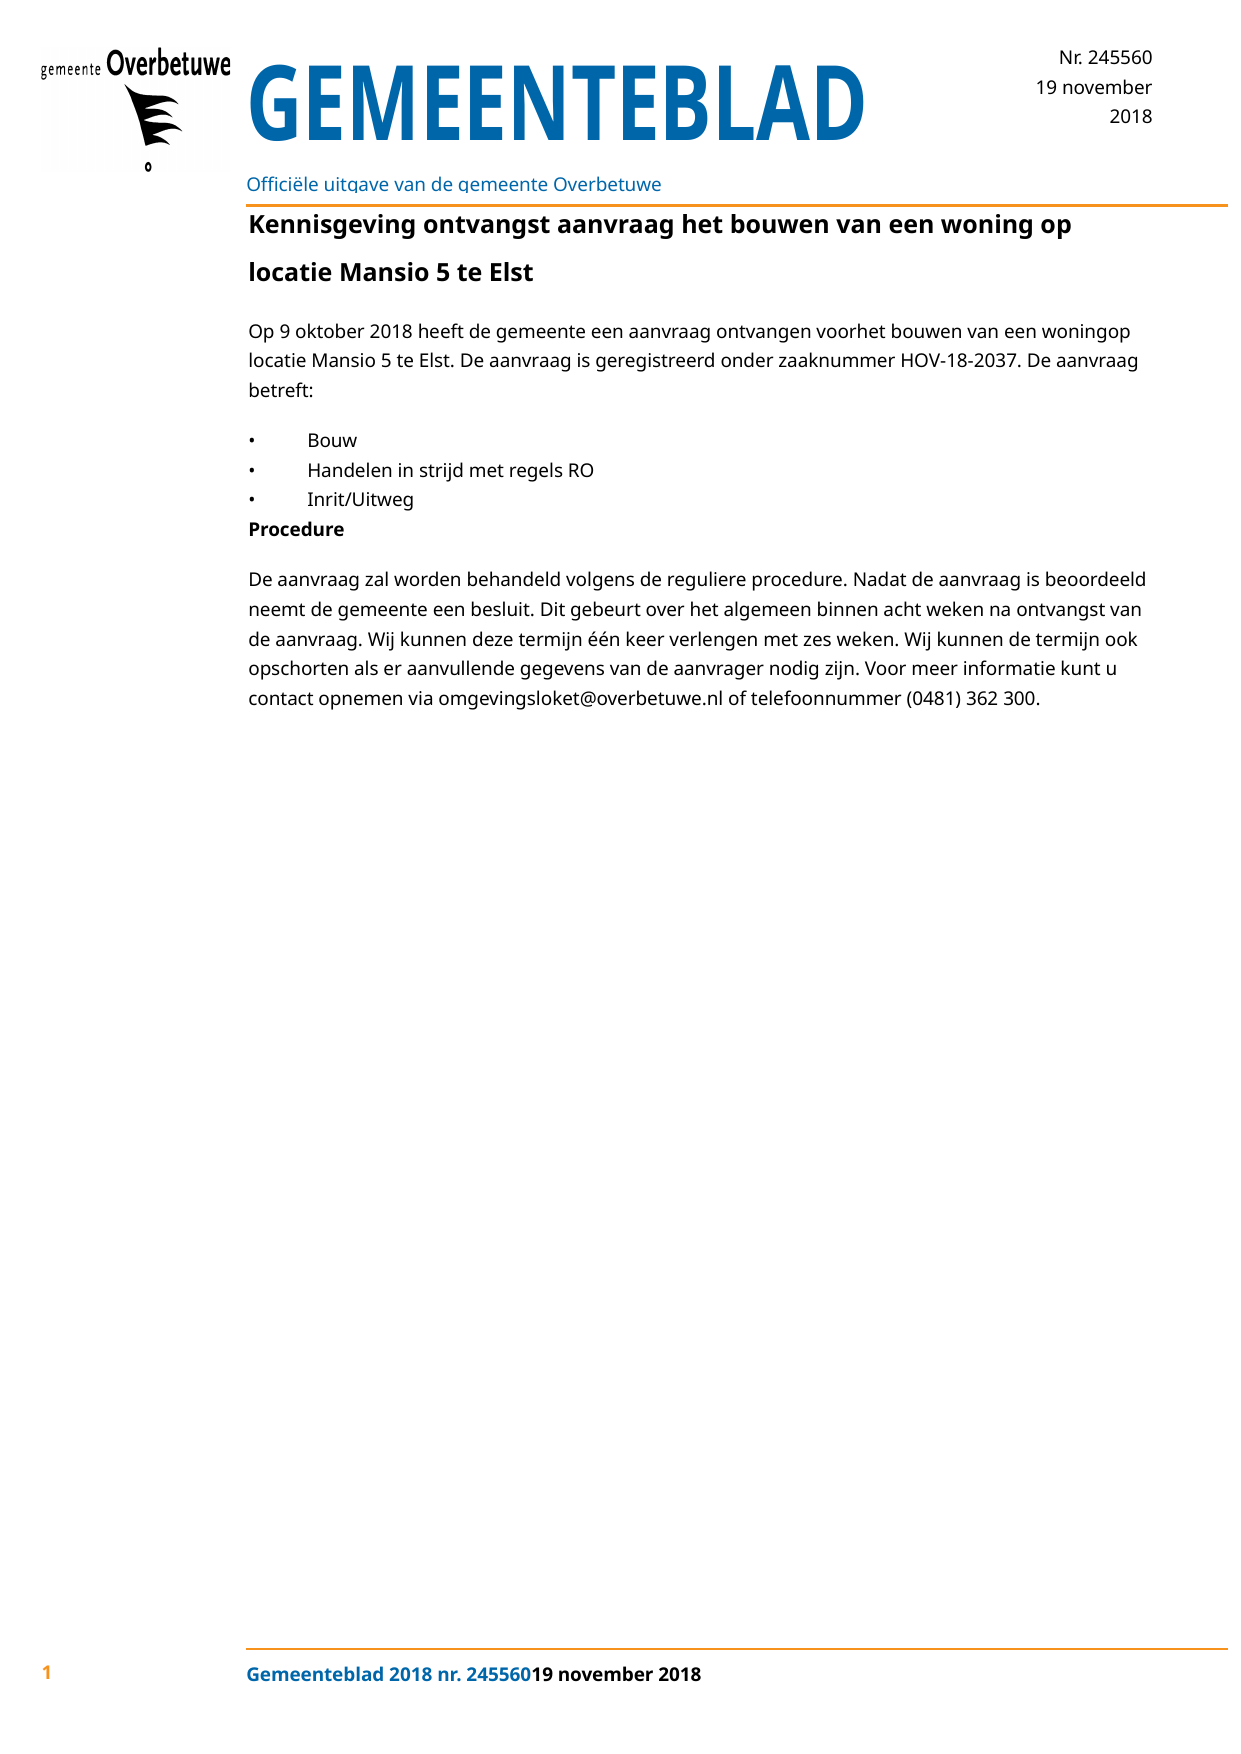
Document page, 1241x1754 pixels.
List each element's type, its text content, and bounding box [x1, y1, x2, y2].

list Bouw [248, 427, 1152, 453]
list Handelen in strijd met regels RO [248, 457, 1152, 483]
picture [41, 47, 231, 172]
text Kennisgeving ontvangst aanvraag het bouwen van een woning op locatie Mansio 5 te Elst [248, 207, 1152, 288]
list Inrit/Uitweg [248, 487, 1152, 512]
text De aanvraag zal worden behandeld volgens de reguliere procedure. Nadat de aanvraag is beoordeeld neemt de gemeente een besluit. Dit gebeurt over het algemeen binnen acht weken na ontvangst van de aanvraag. Wij kunnen deze termijn één keer verlengen met zes weken. Wij kunnen de termijn ook opschorten als er aanvullende gegevens van de aanvrager nodig zijn. Voor meer informatie kunt u contact opnemen via omgevingsloket@overbetuwe.nl of telefoonnummer (0481) 362 300. [248, 567, 1152, 711]
text Op 9 oktober 2018 heeft de gemeente een aanvraag ontvangen voorhet bouwen van een woningop locatie Mansio 5 te Elst. De aanvraag is geregistreerd onder zaaknummer HOV-18-2037. De aanvraag betreft: [248, 318, 1152, 403]
text Procedure [248, 516, 1152, 542]
